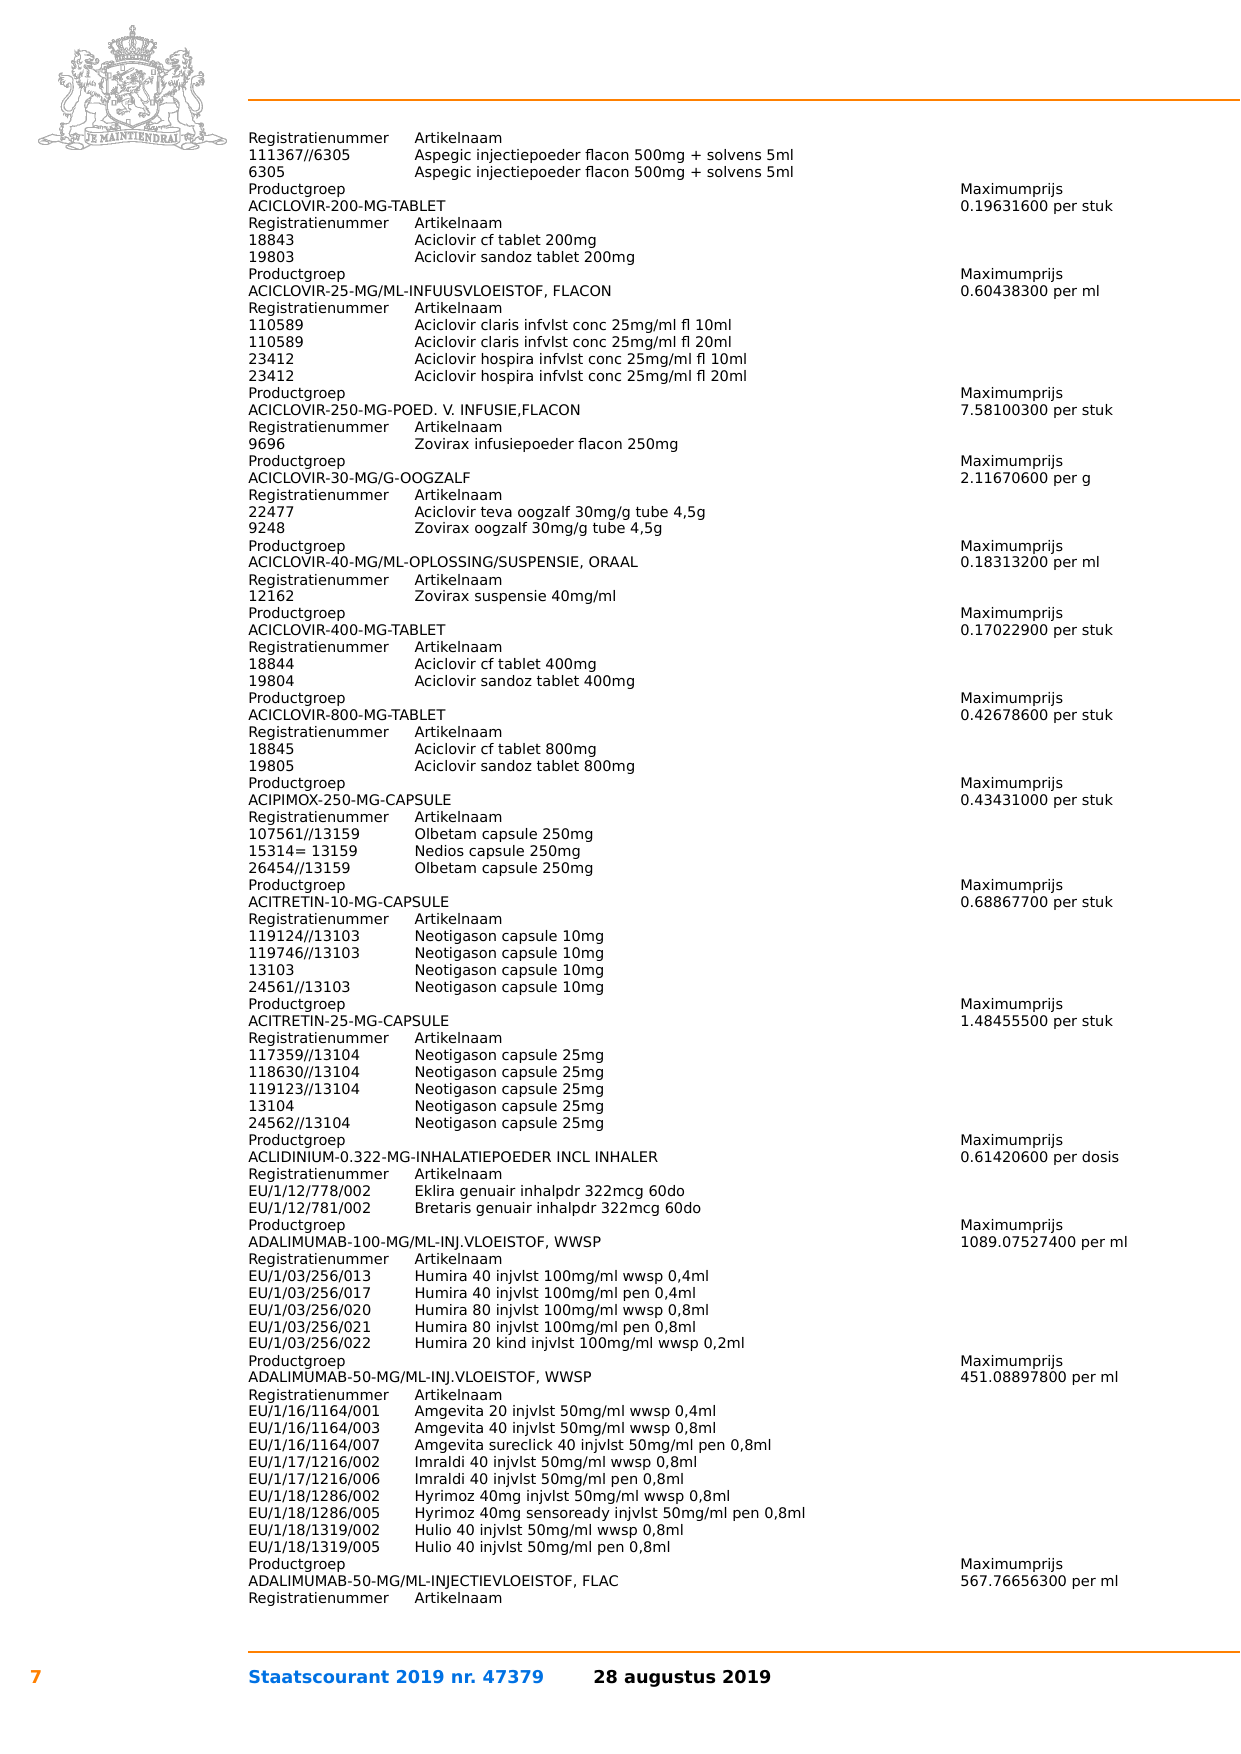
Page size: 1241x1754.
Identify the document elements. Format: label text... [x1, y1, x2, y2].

table_cell ACLIDINIUM-0.322-MG-INHALATIEPOEDER INCL INHALER [248, 1149, 954, 1166]
table_cell Registratienummer [248, 1251, 408, 1267]
table_cell [954, 1064, 1163, 1081]
table_cell EU/1/16/1164/001 [248, 1403, 408, 1420]
table_cell [954, 1301, 1163, 1318]
table_cell [408, 1217, 954, 1233]
table_cell Amgevita 20 injvlst 50mg/ml wwsp 0,4ml [408, 1403, 954, 1420]
table_cell Artikelnaam [408, 1030, 954, 1047]
table_cell [954, 843, 1163, 860]
table_cell EU/1/18/1319/005 [248, 1539, 408, 1556]
table_cell [954, 1437, 1163, 1454]
table_cell [954, 673, 1163, 690]
table_cell 19803 [248, 249, 408, 266]
table_cell [954, 724, 1163, 741]
table_cell Productgroep [248, 266, 408, 283]
table_cell [954, 504, 1163, 520]
table_cell Artikelnaam [408, 486, 954, 503]
table_cell Productgroep [248, 1217, 408, 1233]
table_cell Aciclovir teva oogzalf 30mg/g tube 4,5g [408, 504, 954, 520]
table_cell 0.17022900 per stuk [954, 622, 1163, 639]
table_cell [954, 419, 1163, 436]
table_cell ADALIMUMAB-50-MG/ML-INJECTIEVLOEISTOF, FLAC [248, 1573, 954, 1590]
table_cell Productgroep [248, 877, 408, 894]
table_cell 111367//6305 [248, 147, 408, 164]
table_cell EU/1/16/1164/003 [248, 1420, 408, 1437]
table_cell Artikelnaam [408, 571, 954, 588]
table_cell Artikelnaam [408, 1590, 954, 1607]
table_cell [408, 181, 954, 198]
table_cell [954, 741, 1163, 758]
table_cell Registratienummer [248, 215, 408, 232]
table_cell [954, 520, 1163, 537]
table_cell Registratienummer [248, 1030, 408, 1047]
table_cell [408, 690, 954, 707]
table_cell [954, 334, 1163, 351]
table_cell ACITRETIN-10-MG-CAPSULE [248, 894, 954, 911]
table_cell [954, 164, 1163, 181]
table_cell Productgroep [248, 690, 408, 707]
table_cell Artikelnaam [408, 1166, 954, 1183]
table_cell [954, 758, 1163, 775]
table_cell [954, 351, 1163, 368]
table_cell [408, 1353, 954, 1369]
table_cell Neotigason capsule 25mg [408, 1081, 954, 1098]
table_cell [408, 996, 954, 1013]
table_cell Maximumprijs [954, 1217, 1163, 1233]
table_cell Artikelnaam [408, 300, 954, 317]
table_cell Nedios capsule 250mg [408, 843, 954, 860]
table_cell [954, 368, 1163, 384]
table_cell Productgroep [248, 538, 408, 554]
table_cell Maximumprijs [954, 266, 1163, 283]
table_cell 1.48455500 per stuk [954, 1013, 1163, 1030]
table_cell 15314= 13159 [248, 843, 408, 860]
table_cell Maximumprijs [954, 538, 1163, 554]
table_cell Artikelnaam [408, 1386, 954, 1403]
table_cell Registratienummer [248, 1386, 408, 1403]
table_cell [954, 1098, 1163, 1115]
table_cell Aciclovir sandoz tablet 200mg [408, 249, 954, 266]
table_cell Maximumprijs [954, 996, 1163, 1013]
table_cell Registratienummer [248, 911, 408, 928]
table_cell [954, 1183, 1163, 1199]
table_cell Neotigason capsule 10mg [408, 945, 954, 962]
table_cell EU/1/16/1164/007 [248, 1437, 408, 1454]
table_cell Aciclovir sandoz tablet 400mg [408, 673, 954, 690]
table_cell EU/1/03/256/022 [248, 1335, 408, 1352]
table_cell [954, 962, 1163, 979]
table_cell [954, 945, 1163, 962]
table_cell [408, 538, 954, 554]
table_cell Maximumprijs [954, 605, 1163, 622]
table_cell 0.42678600 per stuk [954, 707, 1163, 724]
table_cell [954, 809, 1163, 826]
table_cell [954, 232, 1163, 249]
table_cell [954, 1539, 1163, 1556]
table_cell Registratienummer [248, 724, 408, 741]
table_cell [954, 215, 1163, 232]
table_cell Neotigason capsule 25mg [408, 1047, 954, 1064]
table_cell 18844 [248, 656, 408, 673]
table_cell Aciclovir cf tablet 200mg [408, 232, 954, 249]
table_cell 0.19631600 per stuk [954, 198, 1163, 215]
table_cell EU/1/18/1286/002 [248, 1488, 408, 1505]
table_cell [954, 979, 1163, 996]
table_cell 567.76656300 per ml [954, 1573, 1163, 1590]
table_cell 107561//13159 [248, 826, 408, 843]
table_cell 7.58100300 per stuk [954, 402, 1163, 418]
table_cell [954, 1251, 1163, 1267]
table_cell Aciclovir hospira infvlst conc 25mg/ml fl 20ml [408, 368, 954, 384]
table_cell [954, 1285, 1163, 1301]
table_cell Aciclovir claris infvlst conc 25mg/ml fl 10ml [408, 317, 954, 334]
table_cell Aspegic injectiepoeder flacon 500mg + solvens 5ml [408, 147, 954, 164]
table_cell [408, 775, 954, 792]
table_cell Humira 40 injvlst 100mg/ml wwsp 0,4ml [408, 1268, 954, 1284]
table_cell Maximumprijs [954, 1556, 1163, 1573]
table_cell [954, 1522, 1163, 1539]
table_cell [954, 1047, 1163, 1064]
table_cell [954, 1030, 1163, 1047]
table_cell Imraldi 40 injvlst 50mg/ml pen 0,8ml [408, 1471, 954, 1488]
table_cell 18843 [248, 232, 408, 249]
table_cell [954, 1420, 1163, 1437]
table_cell [954, 656, 1163, 673]
table_cell Aciclovir cf tablet 400mg [408, 656, 954, 673]
table_cell [954, 1200, 1163, 1217]
table_cell ADALIMUMAB-100-MG/ML-INJ.VLOEISTOF, WWSP [248, 1234, 954, 1251]
table_cell 119123//13104 [248, 1081, 408, 1098]
table_cell Productgroep [248, 605, 408, 622]
table_cell Olbetam capsule 250mg [408, 860, 954, 877]
table_cell [954, 928, 1163, 945]
table_cell Olbetam capsule 250mg [408, 826, 954, 843]
table_cell Zovirax suspensie 40mg/ml [408, 588, 954, 605]
table_cell 9248 [248, 520, 408, 537]
table_cell 118630//13104 [248, 1064, 408, 1081]
table_cell Registratienummer [248, 486, 408, 503]
table_cell 451.08897800 per ml [954, 1369, 1163, 1386]
table_cell Artikelnaam [408, 724, 954, 741]
table_cell Productgroep [248, 385, 408, 402]
table_cell [954, 1590, 1163, 1607]
table_cell ACICLOVIR-25-MG/ML-INFUUSVLOEISTOF, FLACON [248, 283, 954, 300]
table_cell 23412 [248, 368, 408, 384]
table_cell Registratienummer [248, 300, 408, 317]
table_cell Registratienummer [248, 130, 408, 147]
table_cell [954, 1166, 1163, 1183]
table_cell Productgroep [248, 996, 408, 1013]
table_cell [954, 1505, 1163, 1522]
table_cell Productgroep [248, 453, 408, 469]
table_cell [954, 1115, 1163, 1132]
table_cell Aciclovir claris infvlst conc 25mg/ml fl 20ml [408, 334, 954, 351]
table_cell Humira 20 kind injvlst 100mg/ml wwsp 0,2ml [408, 1335, 954, 1352]
table_cell [408, 605, 954, 622]
table_cell ACICLOVIR-200-MG-TABLET [248, 198, 954, 215]
table_cell [954, 826, 1163, 843]
table_cell 24562//13104 [248, 1115, 408, 1132]
table_cell Hyrimoz 40mg sensoready injvlst 50mg/ml pen 0,8ml [408, 1505, 954, 1522]
table_cell Aciclovir sandoz tablet 800mg [408, 758, 954, 775]
table_cell Aciclovir cf tablet 800mg [408, 741, 954, 758]
table_cell Maximumprijs [954, 877, 1163, 894]
table_cell [954, 1268, 1163, 1284]
table_cell 12162 [248, 588, 408, 605]
table_cell [954, 911, 1163, 928]
table_cell [954, 486, 1163, 503]
table_cell Zovirax infusiepoeder flacon 250mg [408, 436, 954, 452]
table_cell [954, 130, 1163, 147]
table_cell 24561//13103 [248, 979, 408, 996]
table_cell Registratienummer [248, 1590, 408, 1607]
table_cell Registratienummer [248, 809, 408, 826]
table_cell Humira 80 injvlst 100mg/ml wwsp 0,8ml [408, 1301, 954, 1318]
table_cell [954, 249, 1163, 266]
table_cell Zovirax oogzalf 30mg/g tube 4,5g [408, 520, 954, 537]
table_cell 0.61420600 per dosis [954, 1149, 1163, 1166]
table_cell [408, 385, 954, 402]
table_cell 9696 [248, 436, 408, 452]
table_cell Maximumprijs [954, 181, 1163, 198]
table_cell [408, 1556, 954, 1573]
table_cell 1089.07527400 per ml [954, 1234, 1163, 1251]
table_cell 119124//13103 [248, 928, 408, 945]
table_cell Artikelnaam [408, 809, 954, 826]
table_cell 18845 [248, 741, 408, 758]
table_cell Productgroep [248, 1556, 408, 1573]
table_cell EU/1/03/256/013 [248, 1268, 408, 1284]
table_cell EU/1/03/256/020 [248, 1301, 408, 1318]
table_cell 6305 [248, 164, 408, 181]
table_cell 13103 [248, 962, 408, 979]
table_cell Eklira genuair inhalpdr 322mcg 60do [408, 1183, 954, 1199]
table_cell Artikelnaam [408, 419, 954, 436]
table_cell Registratienummer [248, 639, 408, 656]
table_cell Neotigason capsule 25mg [408, 1098, 954, 1115]
table_cell 0.18313200 per ml [954, 554, 1163, 571]
table_cell Neotigason capsule 10mg [408, 962, 954, 979]
table_cell [954, 1471, 1163, 1488]
table_cell [954, 436, 1163, 452]
table_cell Artikelnaam [408, 130, 954, 147]
table_cell 119746//13103 [248, 945, 408, 962]
table_cell Maximumprijs [954, 453, 1163, 469]
table_cell Neotigason capsule 10mg [408, 979, 954, 996]
table_cell ACICLOVIR-30-MG/G-OOGZALF [248, 470, 954, 486]
table_cell ACICLOVIR-400-MG-TABLET [248, 622, 954, 639]
table_cell Maximumprijs [954, 775, 1163, 792]
table_cell Humira 40 injvlst 100mg/ml pen 0,4ml [408, 1285, 954, 1301]
picture [38, 25, 227, 150]
table_cell Amgevita 40 injvlst 50mg/ml wwsp 0,8ml [408, 1420, 954, 1437]
table_cell [408, 1132, 954, 1149]
table_cell [954, 1081, 1163, 1098]
table_cell [954, 1454, 1163, 1471]
table_cell 110589 [248, 334, 408, 351]
table_cell [408, 266, 954, 283]
table_cell Amgevita sureclick 40 injvlst 50mg/ml pen 0,8ml [408, 1437, 954, 1454]
table_cell Maximumprijs [954, 1353, 1163, 1369]
table_cell ACICLOVIR-40-MG/ML-OPLOSSING/SUSPENSIE, ORAAL [248, 554, 954, 571]
table_cell Aciclovir hospira infvlst conc 25mg/ml fl 10ml [408, 351, 954, 368]
table_cell EU/1/03/256/021 [248, 1319, 408, 1335]
table_cell [954, 639, 1163, 656]
table_cell Productgroep [248, 775, 408, 792]
table_cell EU/1/17/1216/006 [248, 1471, 408, 1488]
table_cell 0.68867700 per stuk [954, 894, 1163, 911]
table_cell Artikelnaam [408, 215, 954, 232]
table_cell Productgroep [248, 1353, 408, 1369]
table_cell [954, 300, 1163, 317]
table_cell 13104 [248, 1098, 408, 1115]
table_cell 26454//13159 [248, 860, 408, 877]
table_cell Productgroep [248, 1132, 408, 1149]
table_cell Maximumprijs [954, 690, 1163, 707]
table_cell Maximumprijs [954, 1132, 1163, 1149]
table_cell [954, 317, 1163, 334]
table_cell [954, 1319, 1163, 1335]
table_cell 19804 [248, 673, 408, 690]
table_cell Hyrimoz 40mg injvlst 50mg/ml wwsp 0,8ml [408, 1488, 954, 1505]
table_cell EU/1/03/256/017 [248, 1285, 408, 1301]
table_cell Productgroep [248, 181, 408, 198]
table_cell ACICLOVIR-250-MG-POED. V. INFUSIE,FLACON [248, 402, 954, 418]
table_cell [408, 877, 954, 894]
table_cell Artikelnaam [408, 1251, 954, 1267]
table_cell Hulio 40 injvlst 50mg/ml wwsp 0,8ml [408, 1522, 954, 1539]
table_cell [408, 453, 954, 469]
table_cell 19805 [248, 758, 408, 775]
table_cell Artikelnaam [408, 639, 954, 656]
table_cell EU/1/12/781/002 [248, 1200, 408, 1217]
table_cell EU/1/12/778/002 [248, 1183, 408, 1199]
table_cell Neotigason capsule 25mg [408, 1115, 954, 1132]
table_cell [954, 1488, 1163, 1505]
table_cell Neotigason capsule 10mg [408, 928, 954, 945]
table_cell 0.43431000 per stuk [954, 792, 1163, 809]
table_cell ACIPIMOX-250-MG-CAPSULE [248, 792, 954, 809]
table_cell [954, 1386, 1163, 1403]
table_cell [954, 860, 1163, 877]
table_cell Humira 80 injvlst 100mg/ml pen 0,8ml [408, 1319, 954, 1335]
table_cell ACITRETIN-25-MG-CAPSULE [248, 1013, 954, 1030]
table_cell [954, 571, 1163, 588]
table_cell ACICLOVIR-800-MG-TABLET [248, 707, 954, 724]
table_cell Imraldi 40 injvlst 50mg/ml wwsp 0,8ml [408, 1454, 954, 1471]
table_cell Maximumprijs [954, 385, 1163, 402]
table_cell 117359//13104 [248, 1047, 408, 1064]
table_cell 22477 [248, 504, 408, 520]
table_cell Registratienummer [248, 1166, 408, 1183]
table_cell 2.11670600 per g [954, 470, 1163, 486]
table_cell [954, 147, 1163, 164]
table_cell Hulio 40 injvlst 50mg/ml pen 0,8ml [408, 1539, 954, 1556]
table_cell [954, 588, 1163, 605]
table_cell Artikelnaam [408, 911, 954, 928]
table_cell EU/1/18/1319/002 [248, 1522, 408, 1539]
table_cell 23412 [248, 351, 408, 368]
table_cell EU/1/17/1216/002 [248, 1454, 408, 1471]
table_cell [954, 1335, 1163, 1352]
table_cell Registratienummer [248, 419, 408, 436]
table_cell Registratienummer [248, 571, 408, 588]
table_cell [954, 1403, 1163, 1420]
table_cell Aspegic injectiepoeder flacon 500mg + solvens 5ml [408, 164, 954, 181]
table_cell 110589 [248, 317, 408, 334]
table_cell Neotigason capsule 25mg [408, 1064, 954, 1081]
table_cell 0.60438300 per ml [954, 283, 1163, 300]
table_cell ADALIMUMAB-50-MG/ML-INJ.VLOEISTOF, WWSP [248, 1369, 954, 1386]
table_cell Bretaris genuair inhalpdr 322mcg 60do [408, 1200, 954, 1217]
table_cell EU/1/18/1286/005 [248, 1505, 408, 1522]
